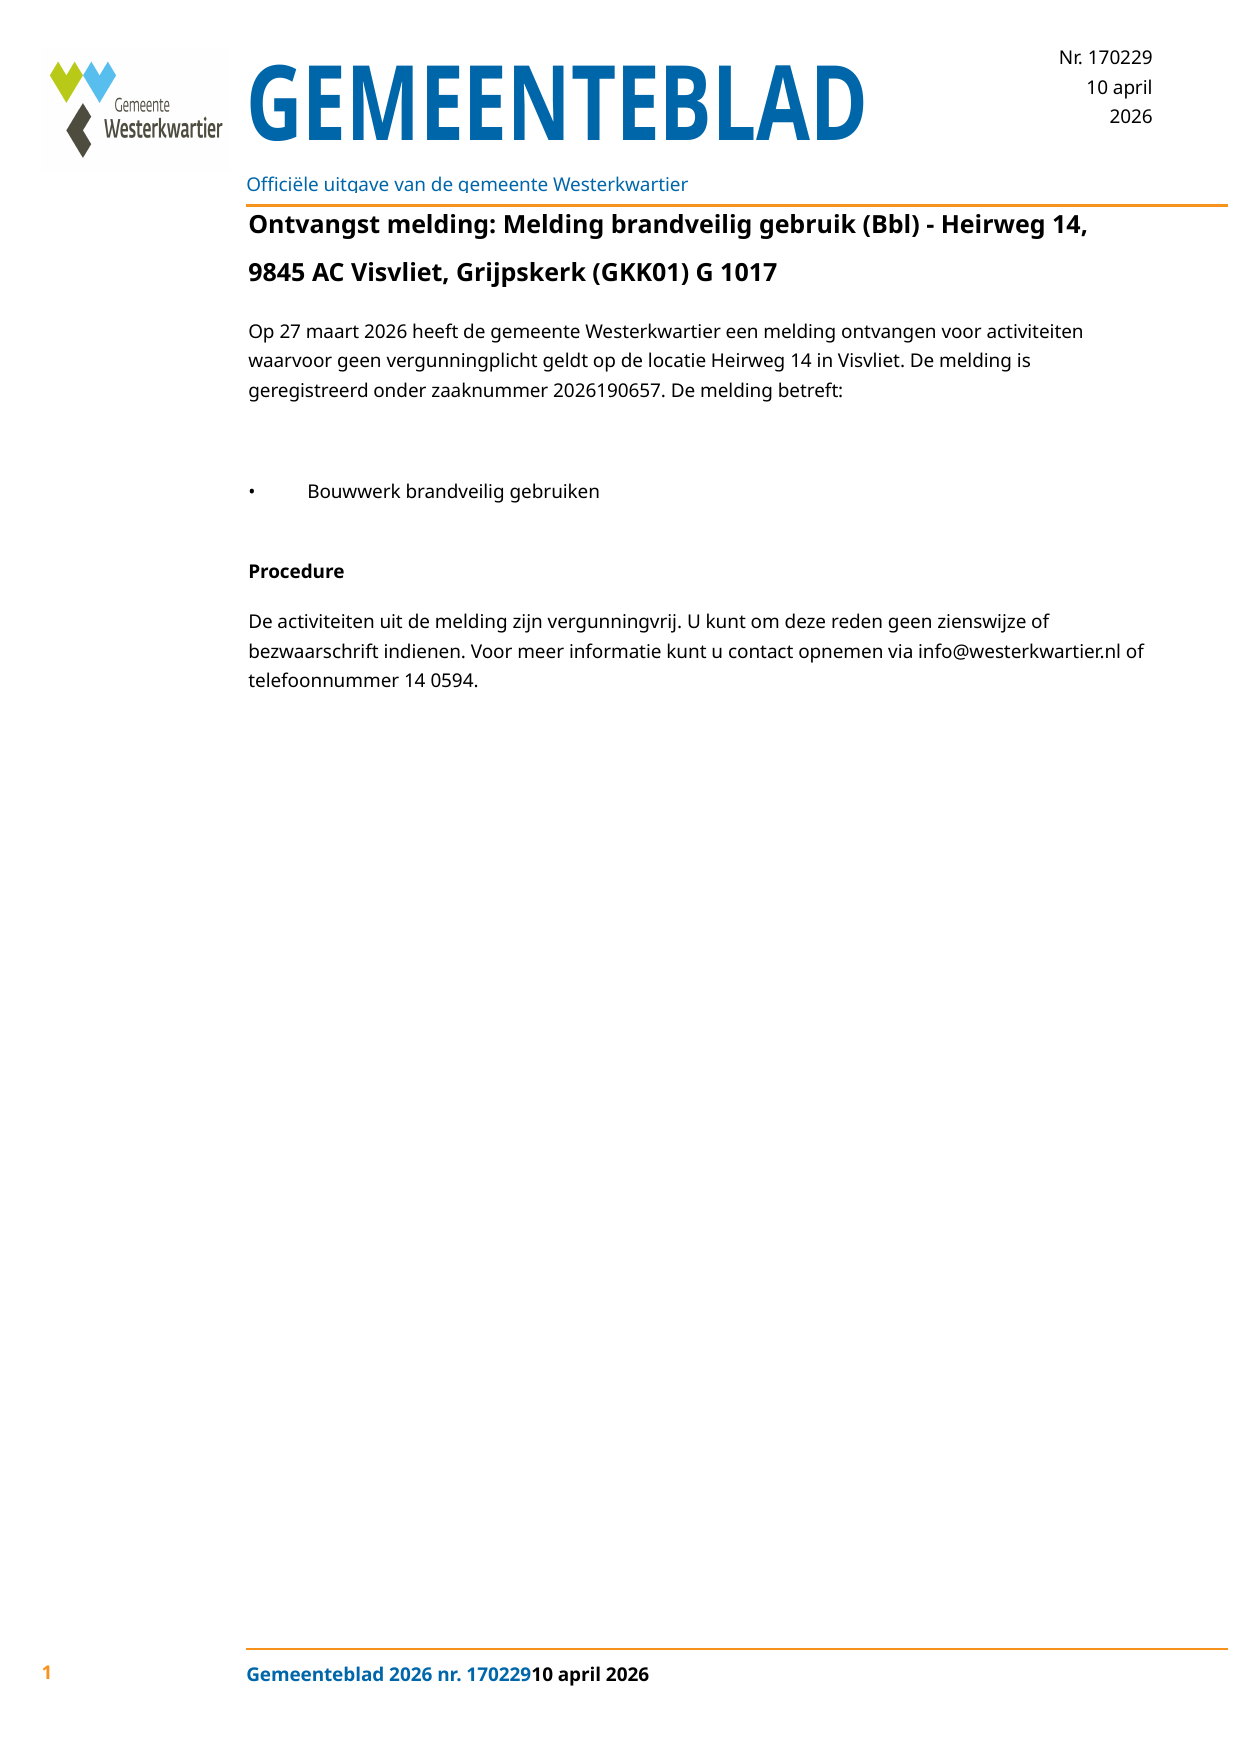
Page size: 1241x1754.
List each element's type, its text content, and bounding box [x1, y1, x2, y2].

text Procedure [248, 558, 1152, 584]
text Ontvangst melding: Melding brandveilig gebruik (Bbl) - Heirweg 14, 9845 AC Visvliet, Grijpskerk (GKK01) G 1017 [248, 207, 1152, 288]
text Op 27 maart 2026 heeft de gemeente Westerkwartier een melding ontvangen voor activiteiten waarvoor geen vergunningplicht geldt op de locatie Heirweg 14 in Visvliet. De melding is geregistreerd onder zaaknummer 2026190657. De melding betreft: [248, 318, 1152, 403]
text De activiteiten uit de melding zijn vergunningvrij. U kunt om deze reden geen zienswijze of bezwaarschrift indienen. Voor meer informatie kunt u contact opnemen via info@westerkwartier.nl of telefoonnummer 14 0594. [248, 608, 1152, 693]
list Bouwwerk brandveilig gebruiken [248, 478, 1152, 504]
picture [41, 47, 231, 172]
